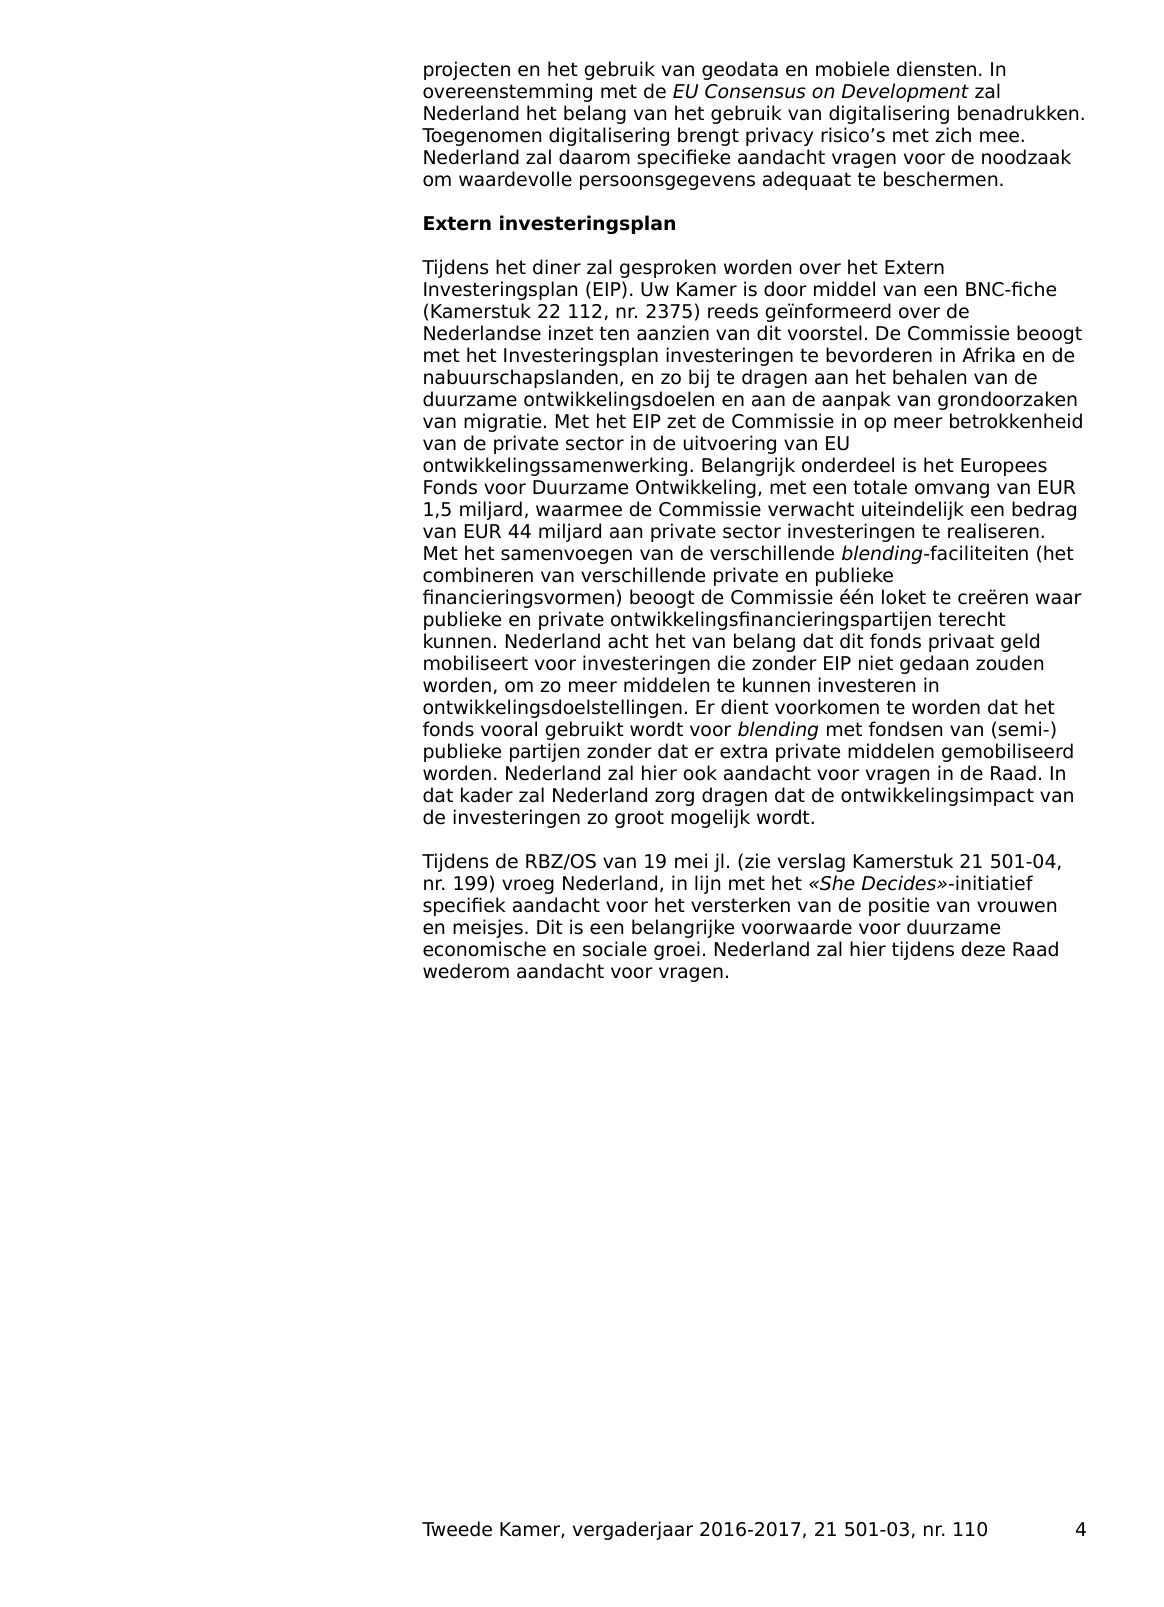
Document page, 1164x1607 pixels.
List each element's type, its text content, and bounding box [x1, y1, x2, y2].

text Tijdens de RBZ/OS van 19 mei jl. (zie verslag Kamerstuk 21 501-04, nr. 199) vroeg Nederland, in lijn met het «She Decides»-initiatief specifiek aandacht voor het versterken van de positie van vrouwen en meisjes. Dit is een belangrijke voorwaarde voor duurzame economische en sociale groei. Nederland zal hier tijdens deze Raad wederom aandacht voor vragen. [422, 851, 1087, 983]
text projecten en het gebruik van geodata en mobiele diensten. In overeenstemming met de EU Consensus on Development zal Nederland het belang van het gebruik van digitalisering benadrukken. Toegenomen digitalisering brengt privacy risico’s met zich mee. Nederland zal daarom specifieke aandacht vragen voor de noodzaak om waardevolle persoonsgegevens adequaat te beschermen. [422, 59, 1087, 191]
text Tijdens het diner zal gesproken worden over het Extern Investeringsplan (EIP). Uw Kamer is door middel van een BNC-fiche (Kamerstuk 22 112, nr. 2375) reeds geïnformeerd over de Nederlandse inzet ten aanzien van dit voorstel. De Commissie beoogt met het Investeringsplan investeringen te bevorderen in Afrika en de nabuurschapslanden, en zo bij te dragen aan het behalen van de duurzame ontwikkelingsdoelen en aan de aanpak van grondoorzaken van migratie. Met het EIP zet de Commissie in op meer betrokkenheid van de private sector in de uitvoering van EU ontwikkelingssamenwerking. Belangrijk onderdeel is het Europees Fonds voor Duurzame Ontwikkeling, met een totale omvang van EUR 1,5 miljard, waarmee de Commissie verwacht uiteindelijk een bedrag van EUR 44 miljard aan private sector investeringen te realiseren. Met het samenvoegen van de verschillende blending-faciliteiten (het combineren van verschillende private en publieke financieringsvormen) beoogt de Commissie één loket te creëren waar publieke en private ontwikkelingsfinancieringspartijen terecht kunnen. Nederland acht het van belang dat dit fonds privaat geld mobiliseert voor investeringen die zonder EIP niet gedaan zouden worden, om zo meer middelen te kunnen investeren in ontwikkelingsdoelstellingen. Er dient voorkomen te worden dat het fonds vooral gebruikt wordt voor blending met fondsen van (semi-) publieke partijen zonder dat er extra private middelen gemobiliseerd worden. Nederland zal hier ook aandacht voor vragen in de Raad. In dat kader zal Nederland zorg dragen dat de ontwikkelingsimpact van de investeringen zo groot mogelijk wordt. [422, 257, 1087, 829]
subtitle Extern investeringsplan [422, 213, 1087, 235]
